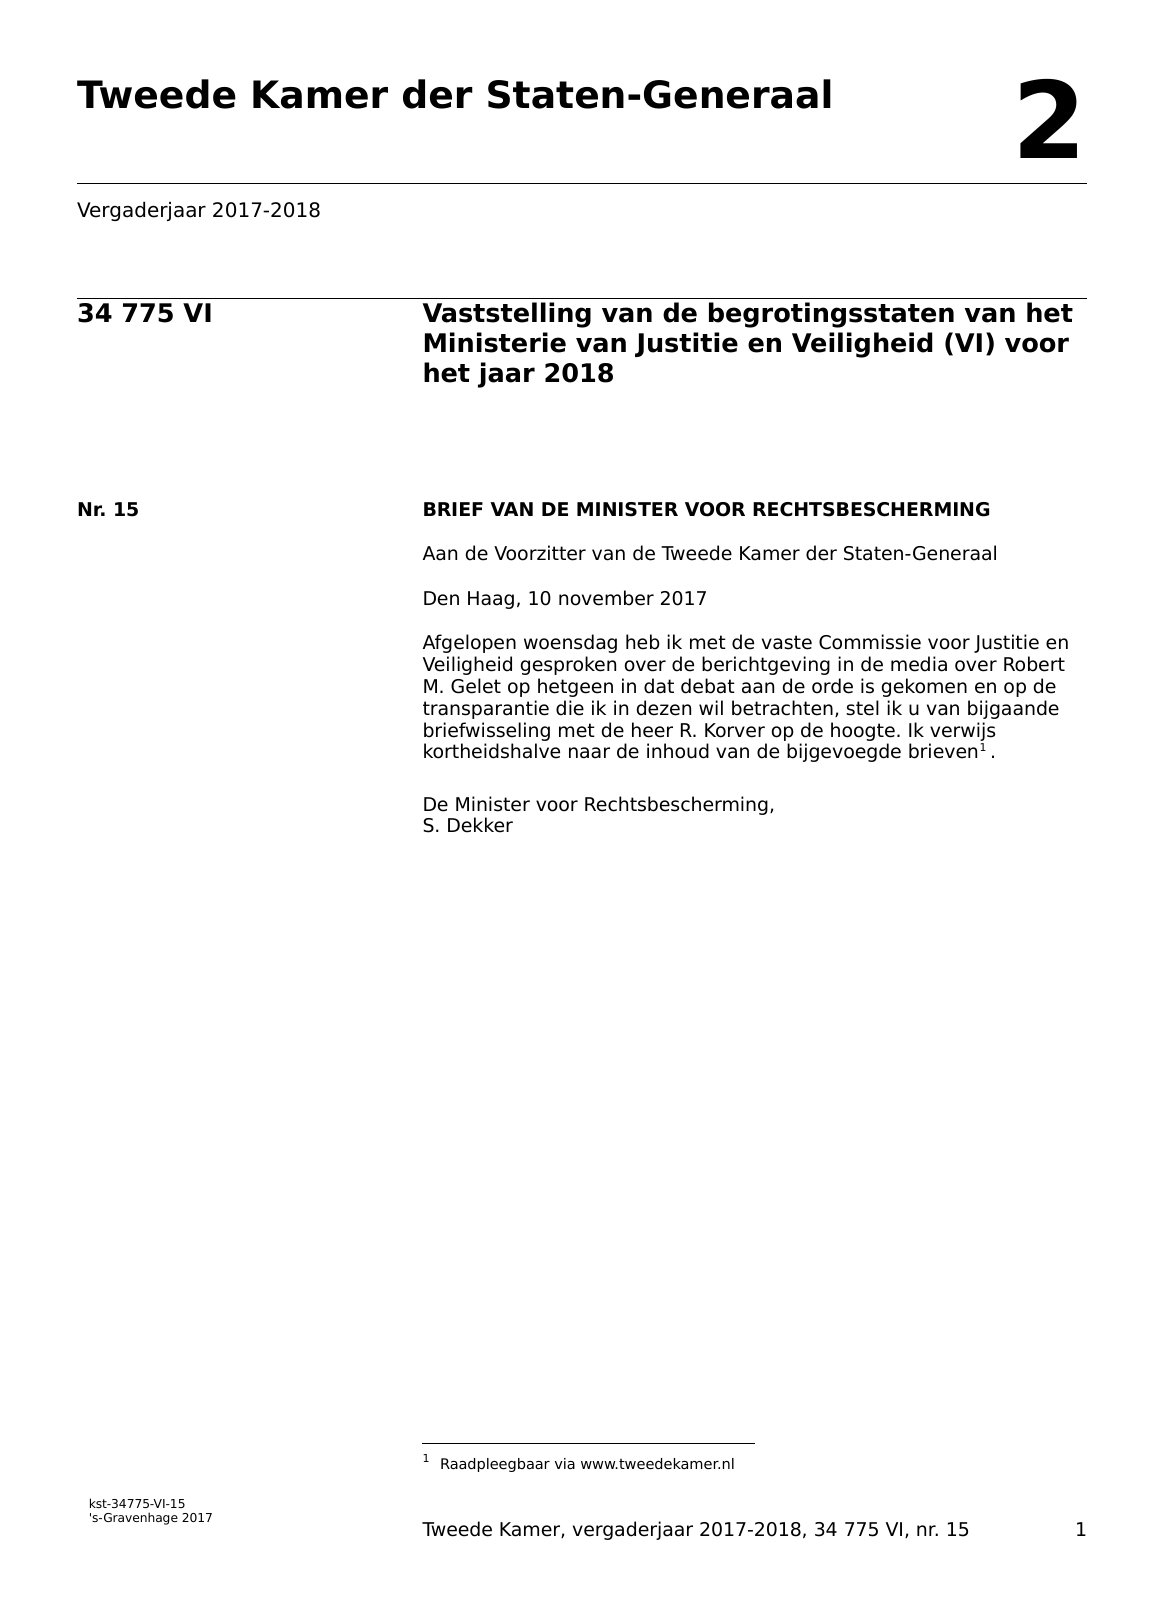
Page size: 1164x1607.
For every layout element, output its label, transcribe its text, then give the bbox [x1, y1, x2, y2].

text 's-Gravenhage 2017 [88, 1511, 323, 1525]
text Den Haag, 10 november 2017 [422, 587, 1087, 609]
text Raadpleegbaar via www.tweedekamer.nl [422, 1452, 1087, 1474]
table_cell Vergaderjaar 2017-2018 [77, 184, 1087, 298]
text kst-34775-VI-15 [88, 1497, 323, 1511]
subtitle 34 775 VI Vaststelling van de begrotingsstaten van het Ministerie van Justitie en Veiligheid (VI) voor het jaar 2018 [77, 299, 1087, 388]
table_header 2 [886, 59, 1087, 183]
text Afgelopen woensdag heb ik met de vaste Commissie voor Justitie en Veiligheid gesproken over de berichtgeving in de media over Robert M. Gelet op hetgeen in dat debat aan de orde is gekomen en op de transparantie die ik in dezen wil betrachten, stel ik u van bijgaande briefwisseling met de heer R. Korver op de hoogte. Ik verwijs kortheidshalve naar de inhoud van de bijgevoegde brieven. [422, 632, 1087, 763]
subtitle Nr. 15 BRIEF VAN DE MINISTER VOOR RECHTSBESCHERMING [77, 499, 1087, 521]
text Aan de Voorzitter van de Tweede Kamer der Staten-Generaal [422, 543, 1087, 565]
text De Minister voor Rechtsbescherming, S. Dekker [422, 793, 1087, 837]
table_header Tweede Kamer der Staten-Generaal [77, 59, 886, 183]
